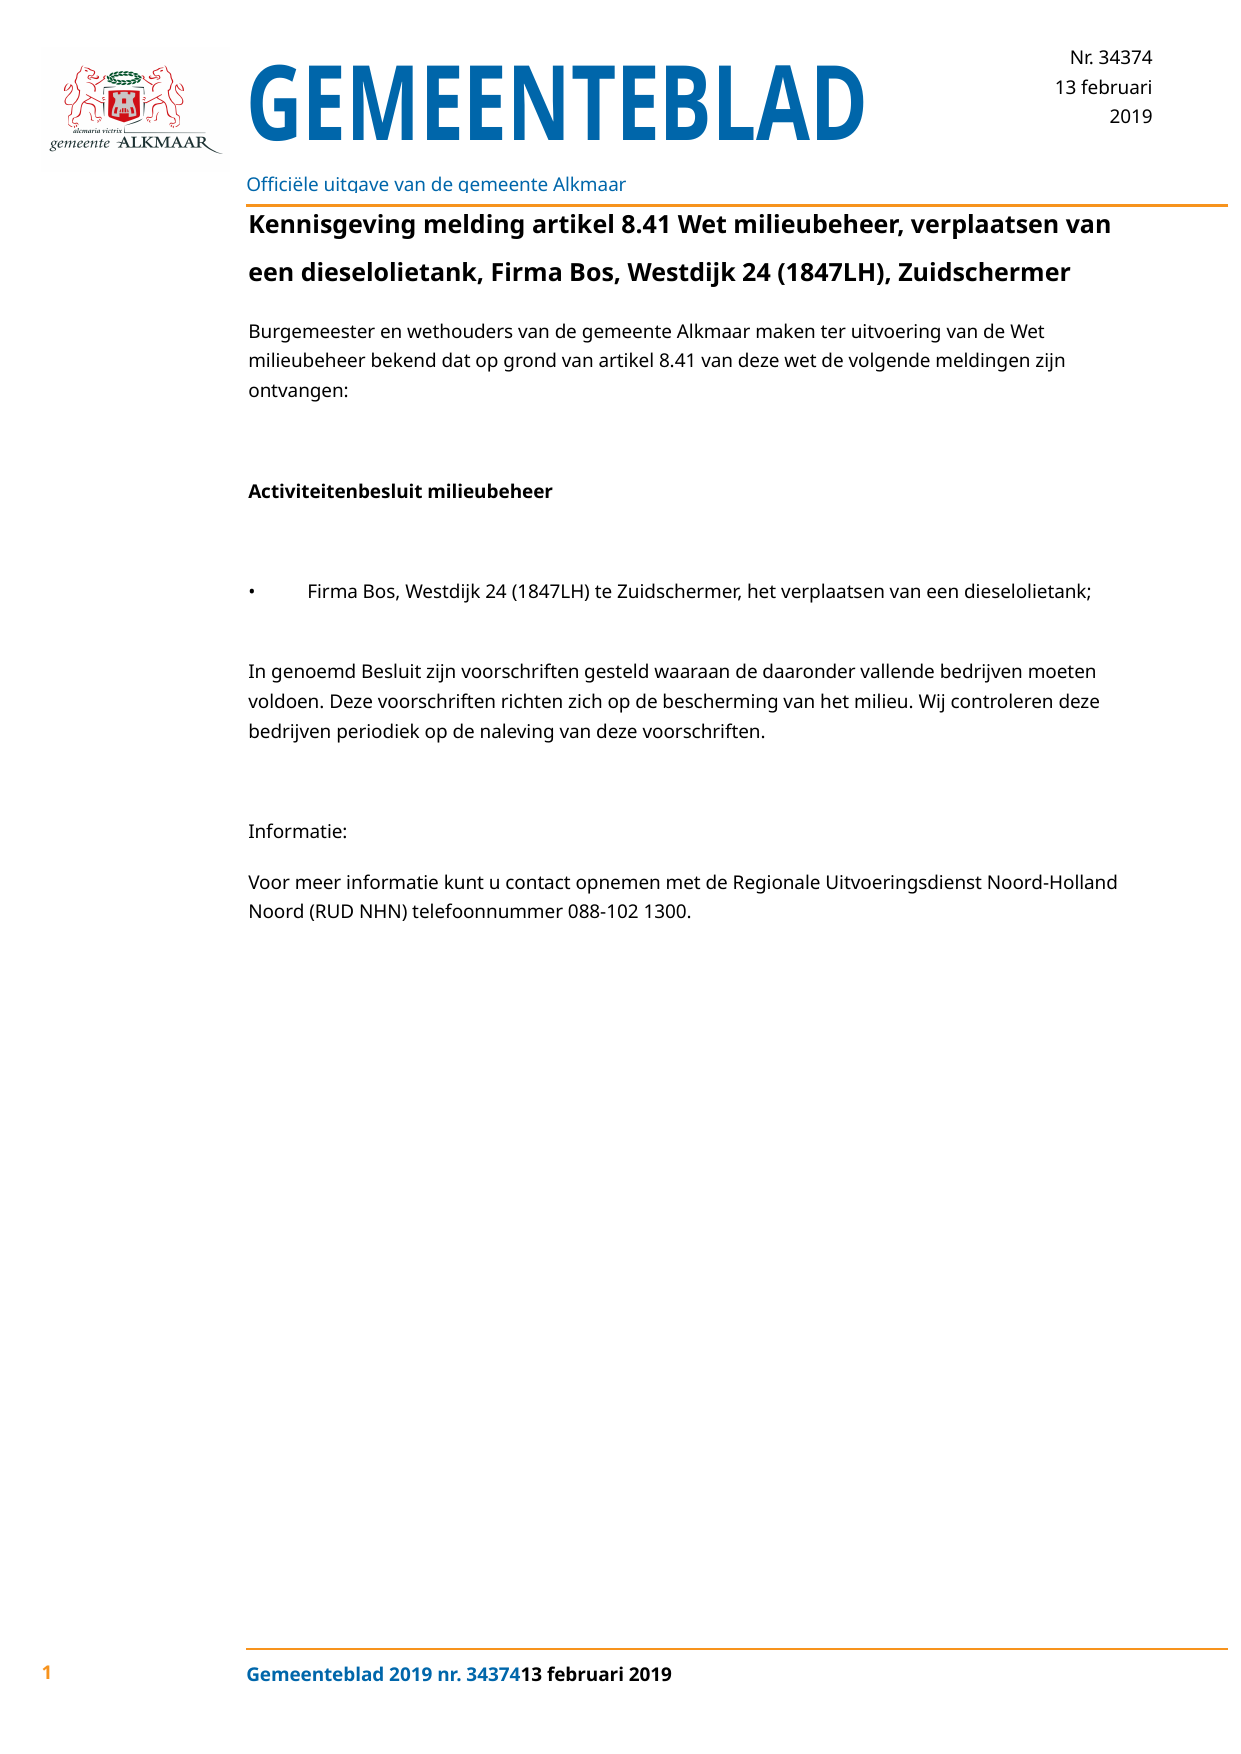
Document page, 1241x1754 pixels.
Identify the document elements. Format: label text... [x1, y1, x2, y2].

text Kennisgeving melding artikel 8.41 Wet milieubeheer, verplaatsen van een dieselolietank, Firma Bos, Westdijk 24 (1847LH), Zuidschermer [248, 207, 1152, 288]
text Voor meer informatie kunt u contact opnemen met de Regionale Uitvoeringsdienst Noord-Holland Noord (RUD NHN) telefoonnummer 088-102 1300. [248, 869, 1152, 924]
text Burgemeester en wethouders van de gemeente Alkmaar maken ter uitvoering van de Wet milieubeheer bekend dat op grond van artikel 8.41 van deze wet de volgende meldingen zijn ontvangen: [248, 318, 1152, 403]
picture [41, 47, 231, 172]
text In genoemd Besluit zijn voorschriften gesteld waaraan de daaronder vallende bedrijven moeten voldoen. Deze voorschriften richten zich op de bescherming van het milieu. Wij controleren deze bedrijven periodiek op de naleving van deze voorschriften. [248, 659, 1152, 744]
text Informatie: [248, 819, 1152, 844]
list Firma Bos, Westdijk 24 (1847LH) te Zuidschermer, het verplaatsen van een dieselolietank; [248, 579, 1152, 604]
text Activiteitenbesluit milieubeheer [248, 478, 1152, 504]
